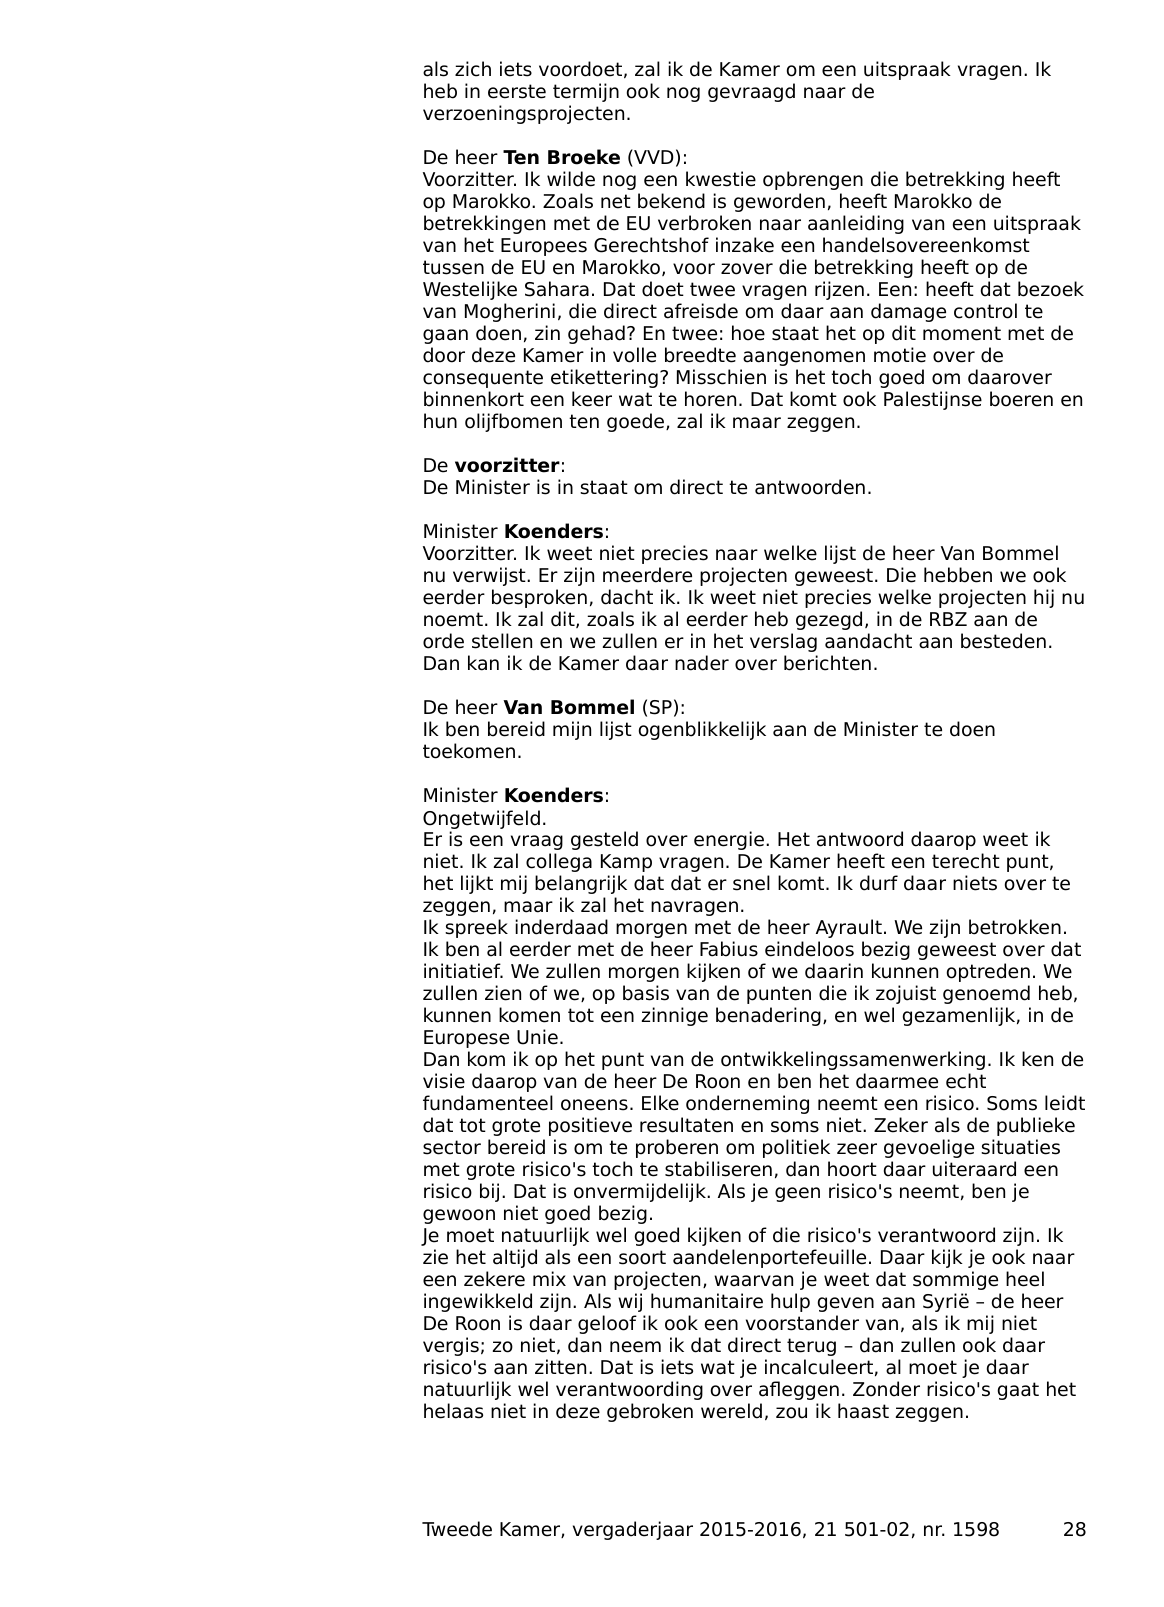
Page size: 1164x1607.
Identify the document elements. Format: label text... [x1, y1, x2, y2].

text De voorzitter: [422, 455, 1087, 477]
text Je moet natuurlijk wel goed kijken of die risico's verantwoord zijn. Ik zie het altijd als een soort aandelenportefeuille. Daar kijk je ook naar een zekere mix van projecten, waarvan je weet dat sommige heel ingewikkeld zijn. Als wij humanitaire hulp geven aan Syrië – de heer De Roon is daar geloof ik ook een voorstander van, als ik mij niet vergis; zo niet, dan neem ik dat direct terug – dan zullen ook daar risico's aan zitten. Dat is iets wat je incalculeert, al moet je daar natuurlijk wel verantwoording over afleggen. Zonder risico's gaat het helaas niet in deze gebroken wereld, zou ik haast zeggen. [422, 1225, 1087, 1423]
text Ik ben bereid mijn lijst ogenblikkelijk aan de Minister te doen toekomen. [422, 719, 1087, 763]
text Ongetwijfeld. [422, 807, 1087, 829]
text Minister Koenders: [422, 521, 1087, 543]
text Er is een vraag gesteld over energie. Het antwoord daarop weet ik niet. Ik zal collega Kamp vragen. De Kamer heeft een terecht punt, het lijkt mij belangrijk dat dat er snel komt. Ik durf daar niets over te zeggen, maar ik zal het navragen. [422, 829, 1087, 917]
text De Minister is in staat om direct te antwoorden. [422, 477, 1087, 499]
text Voorzitter. Ik wilde nog een kwestie opbrengen die betrekking heeft op Marokko. Zoals net bekend is geworden, heeft Marokko de betrekkingen met de EU verbroken naar aanleiding van een uitspraak van het Europees Gerechtshof inzake een handelsovereenkomst tussen de EU en Marokko, voor zover die betrekking heeft op de Westelijke Sahara. Dat doet twee vragen rijzen. Een: heeft dat bezoek van Mogherini, die direct afreisde om daar aan damage control te gaan doen, zin gehad? En twee: hoe staat het op dit moment met de door deze Kamer in volle breedte aangenomen motie over de consequente etikettering? Misschien is het toch goed om daarover binnenkort een keer wat te horen. Dat komt ook Palestijnse boeren en hun olijfbomen ten goede, zal ik maar zeggen. [422, 169, 1087, 433]
text als zich iets voordoet, zal ik de Kamer om een uitspraak vragen. Ik heb in eerste termijn ook nog gevraagd naar de verzoeningsprojecten. [422, 59, 1087, 125]
text De heer Van Bommel (SP): [422, 697, 1087, 719]
text De heer Ten Broeke (VVD): [422, 147, 1087, 169]
text Ik spreek inderdaad morgen met de heer Ayrault. We zijn betrokken. Ik ben al eerder met de heer Fabius eindeloos bezig geweest over dat initiatief. We zullen morgen kijken of we daarin kunnen optreden. We zullen zien of we, op basis van de punten die ik zojuist genoemd heb, kunnen komen tot een zinnige benadering, en wel gezamenlijk, in de Europese Unie. [422, 917, 1087, 1049]
text Dan kom ik op het punt van de ontwikkelingssamenwerking. Ik ken de visie daarop van de heer De Roon en ben het daarmee echt fundamenteel oneens. Elke onderneming neemt een risico. Soms leidt dat tot grote positieve resultaten en soms niet. Zeker als de publieke sector bereid is om te proberen om politiek zeer gevoelige situaties met grote risico's toch te stabiliseren, dan hoort daar uiteraard een risico bij. Dat is onvermijdelijk. Als je geen risico's neemt, ben je gewoon niet goed bezig. [422, 1049, 1087, 1225]
text Minister Koenders: [422, 785, 1087, 807]
text Voorzitter. Ik weet niet precies naar welke lijst de heer Van Bommel nu verwijst. Er zijn meerdere projecten geweest. Die hebben we ook eerder besproken, dacht ik. Ik weet niet precies welke projecten hij nu noemt. Ik zal dit, zoals ik al eerder heb gezegd, in de RBZ aan de orde stellen en we zullen er in het verslag aandacht aan besteden. Dan kan ik de Kamer daar nader over berichten. [422, 543, 1087, 675]
